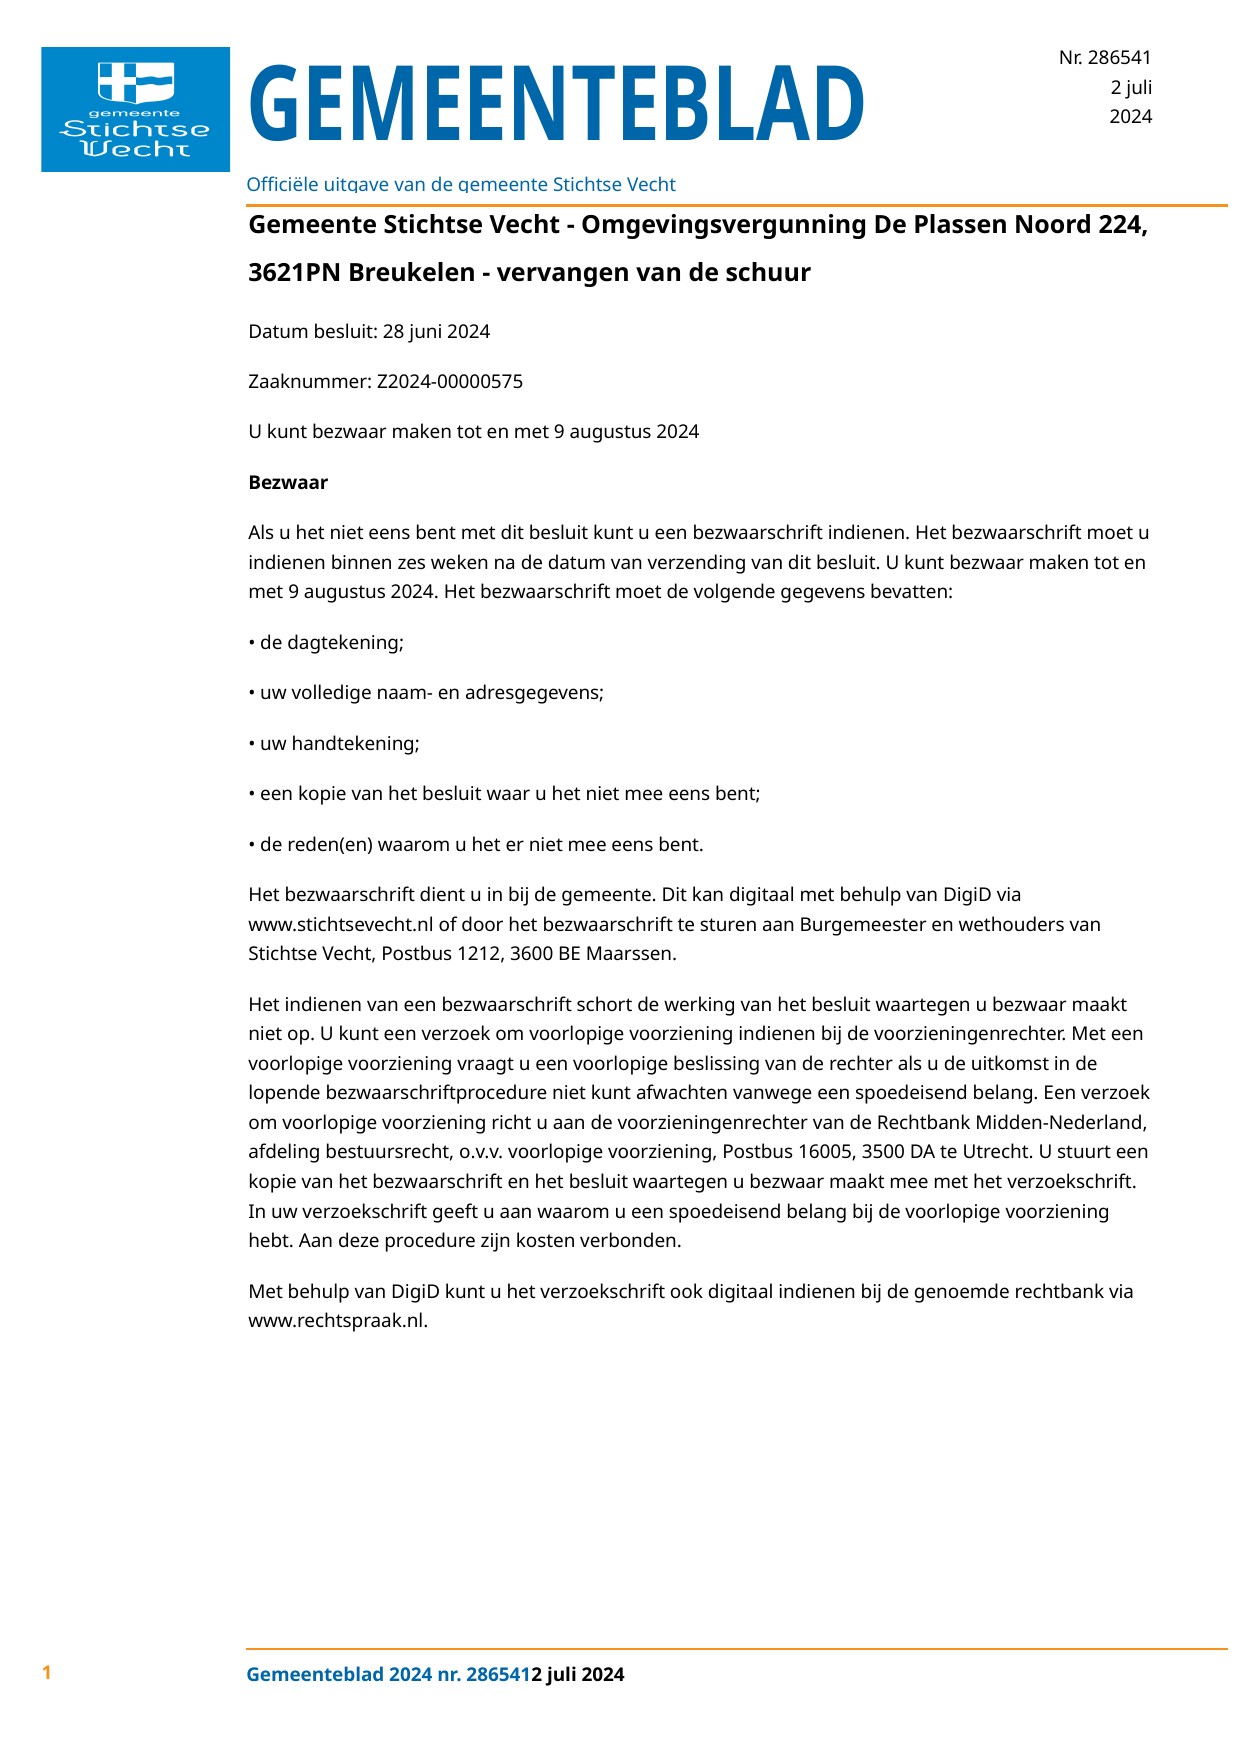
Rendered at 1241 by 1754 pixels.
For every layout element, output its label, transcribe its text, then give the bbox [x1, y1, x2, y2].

text Het bezwaarschrift dient u in bij de gemeente. Dit kan digitaal met behulp van DigiD via www.stichtsevecht.nl of door het bezwaarschrift te sturen aan Burgemeester en wethouders van Stichtse Vecht, Postbus 1212, 3600 BE Maarssen. [248, 881, 1152, 966]
text Gemeente Stichtse Vecht - Omgevingsvergunning De Plassen Noord 224, 3621PN Breukelen - vervangen van de schuur [248, 207, 1152, 288]
text Bezwaar [248, 469, 1152, 495]
text • een kopie van het besluit waar u het niet mee eens bent; [248, 780, 1152, 806]
text U kunt bezwaar maken tot en met 9 augustus 2024 [248, 419, 1152, 444]
text Zaaknummer: Z2024-00000575 [248, 368, 1152, 394]
text • de dagtekening; [248, 629, 1152, 655]
picture [137, 63, 174, 103]
text • de reden(en) waarom u het er niet mee eens bent. [248, 831, 1152, 857]
text • uw handtekening; [248, 730, 1152, 756]
text • uw volledige naam- en adresgegevens; [248, 679, 1152, 705]
picture [99, 63, 135, 101]
text Als u het niet eens bent met dit besluit kunt u een bezwaarschrift indienen. Het bezwaarschrift moet u indienen binnen zes weken na de datum van verzending van dit besluit. U kunt bezwaar maken tot en met 9 augustus 2024. Het bezwaarschrift moet de volgende gegevens bevatten: [248, 519, 1152, 604]
text Datum besluit: 28 juni 2024 [248, 318, 1152, 344]
text Het indienen van een bezwaarschrift schort de werking van het besluit waartegen u bezwaar maakt niet op. U kunt een verzoek om voorlopige voorziening indienen bij de voorzieningenrechter. Met een voorlopige voorziening vraagt u een voorlopige beslissing van de rechter als u de uitkomst in de lopende bezwaarschriftprocedure niet kunt afwachten vanwege een spoedeisend belang. Een verzoek om voorlopige voorziening richt u aan de voorzieningenrechter van de Rechtbank Midden-Nederland, afdeling bestuursrecht, o.v.v. voorlopige voorziening, Postbus 16005, 3500 DA te Utrecht. U stuurt een kopie van het bezwaarschrift en het besluit waartegen u bezwaar maakt mee met het verzoekschrift. In uw verzoekschrift geeft u aan waarom u een spoedeisend belang bij de voorlopige voorziening hebt. Aan deze procedure zijn kosten verbonden. [248, 991, 1152, 1253]
text Met behulp van DigiD kunt u het verzoekschrift ook digitaal indienen bij de genoemde rechtbank via www.rechtspraak.nl. [248, 1278, 1152, 1333]
